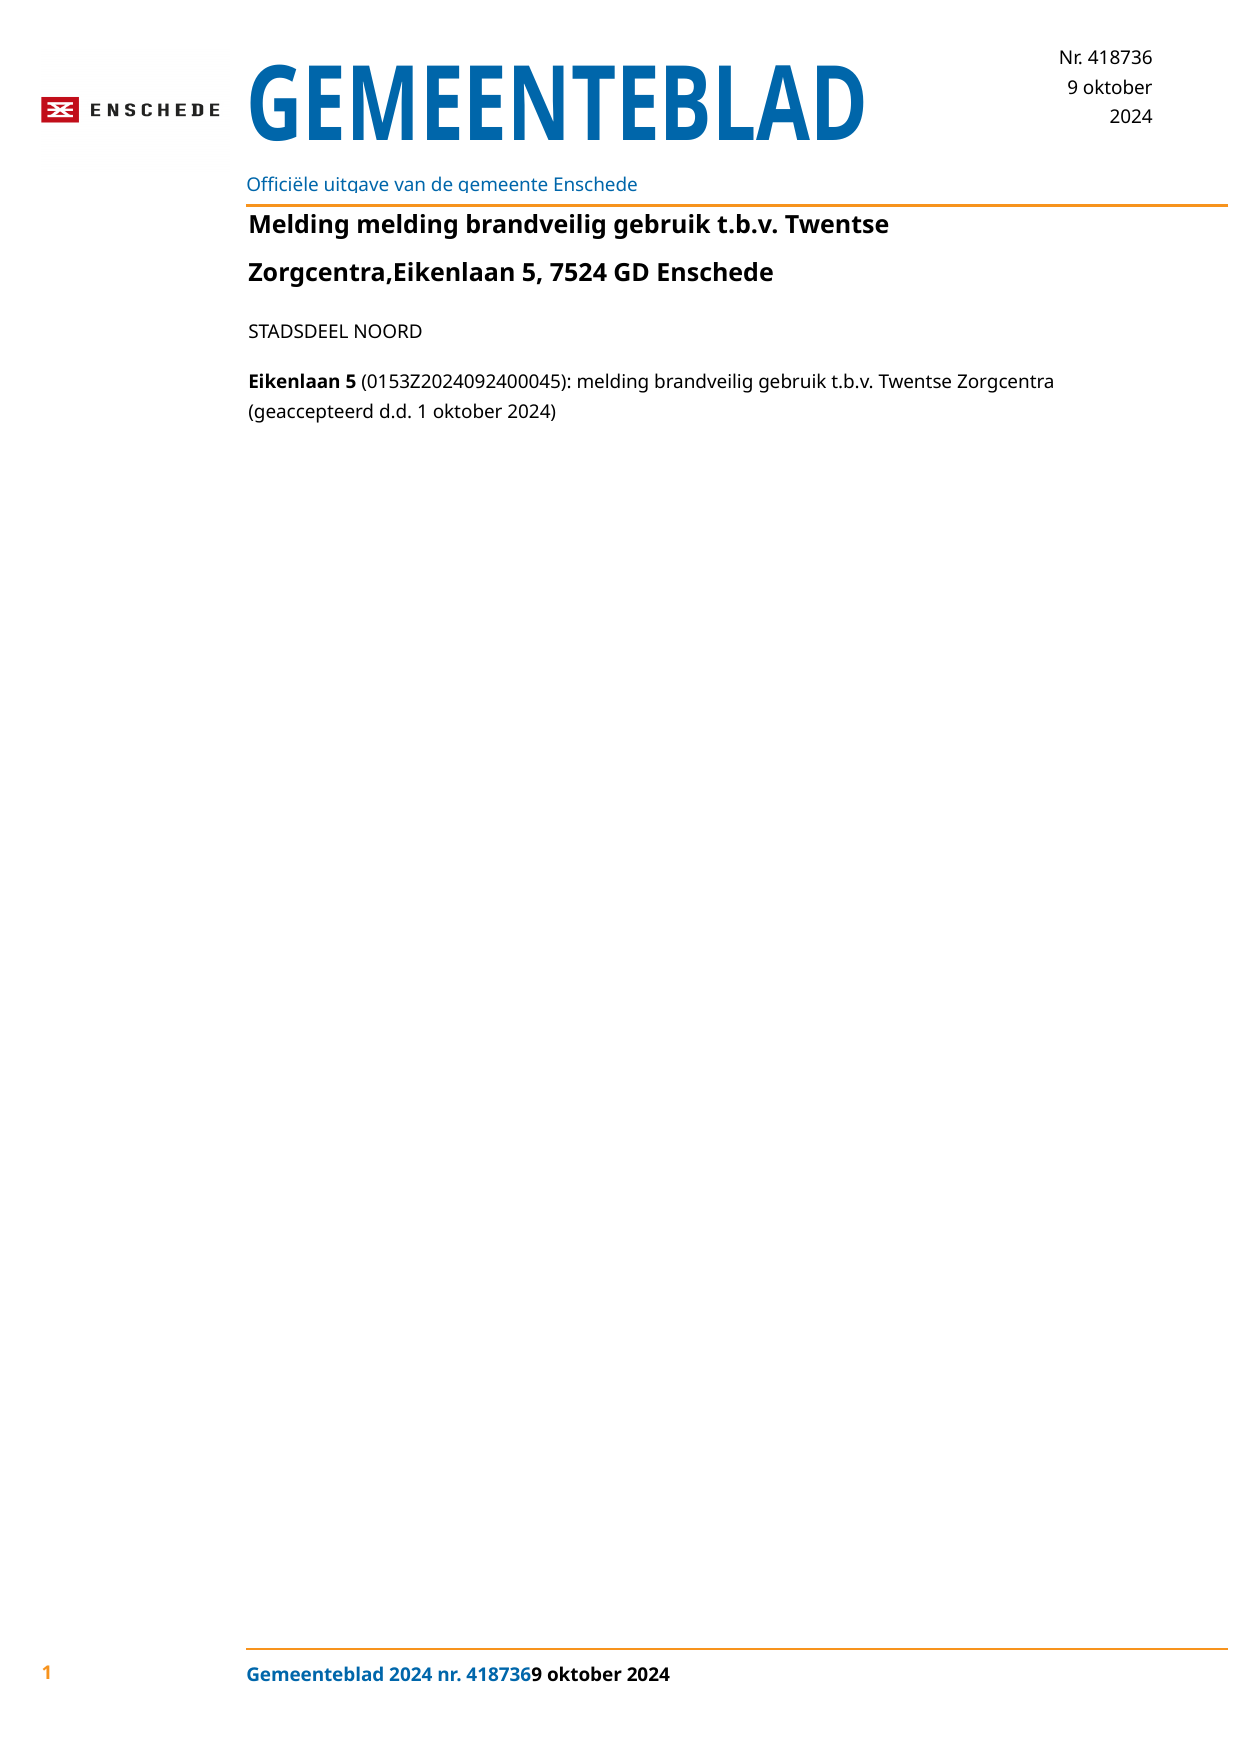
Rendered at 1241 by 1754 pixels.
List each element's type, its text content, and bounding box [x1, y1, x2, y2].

picture [41, 47, 231, 172]
text Melding melding brandveilig gebruik t.b.v. Twentse Zorgcentra,Eikenlaan 5, 7524 GD Enschede [248, 207, 1152, 288]
text STADSDEEL NOORD [248, 318, 1152, 344]
text Eikenlaan 5 (0153Z2024092400045): melding brandveilig gebruik t.b.v. Twentse Zorgcentra (geaccepteerd d.d. 1 oktober 2024) [248, 368, 1152, 424]
